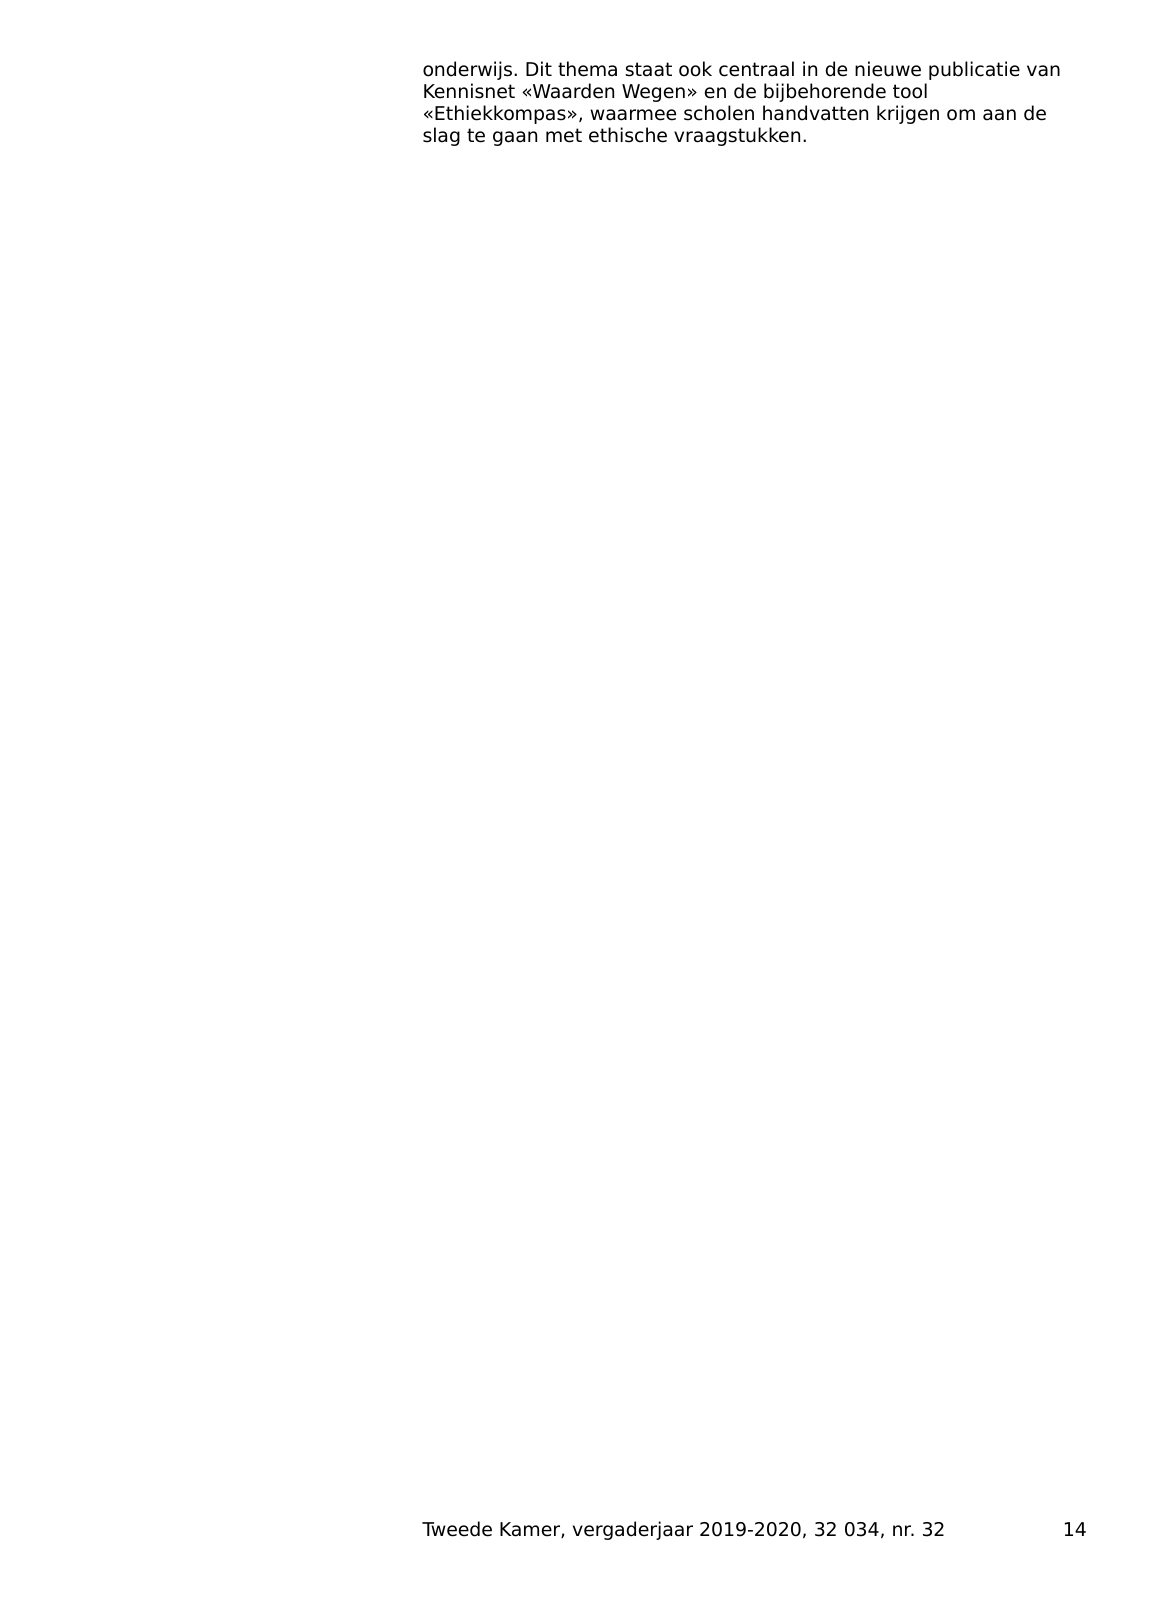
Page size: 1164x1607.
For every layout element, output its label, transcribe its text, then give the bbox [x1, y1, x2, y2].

text onderwijs. Dit thema staat ook centraal in de nieuwe publicatie van Kennisnet «Waarden Wegen» en de bijbehorende tool «Ethiekkompas», waarmee scholen handvatten krijgen om aan de slag te gaan met ethische vraagstukken. [422, 59, 1087, 147]
